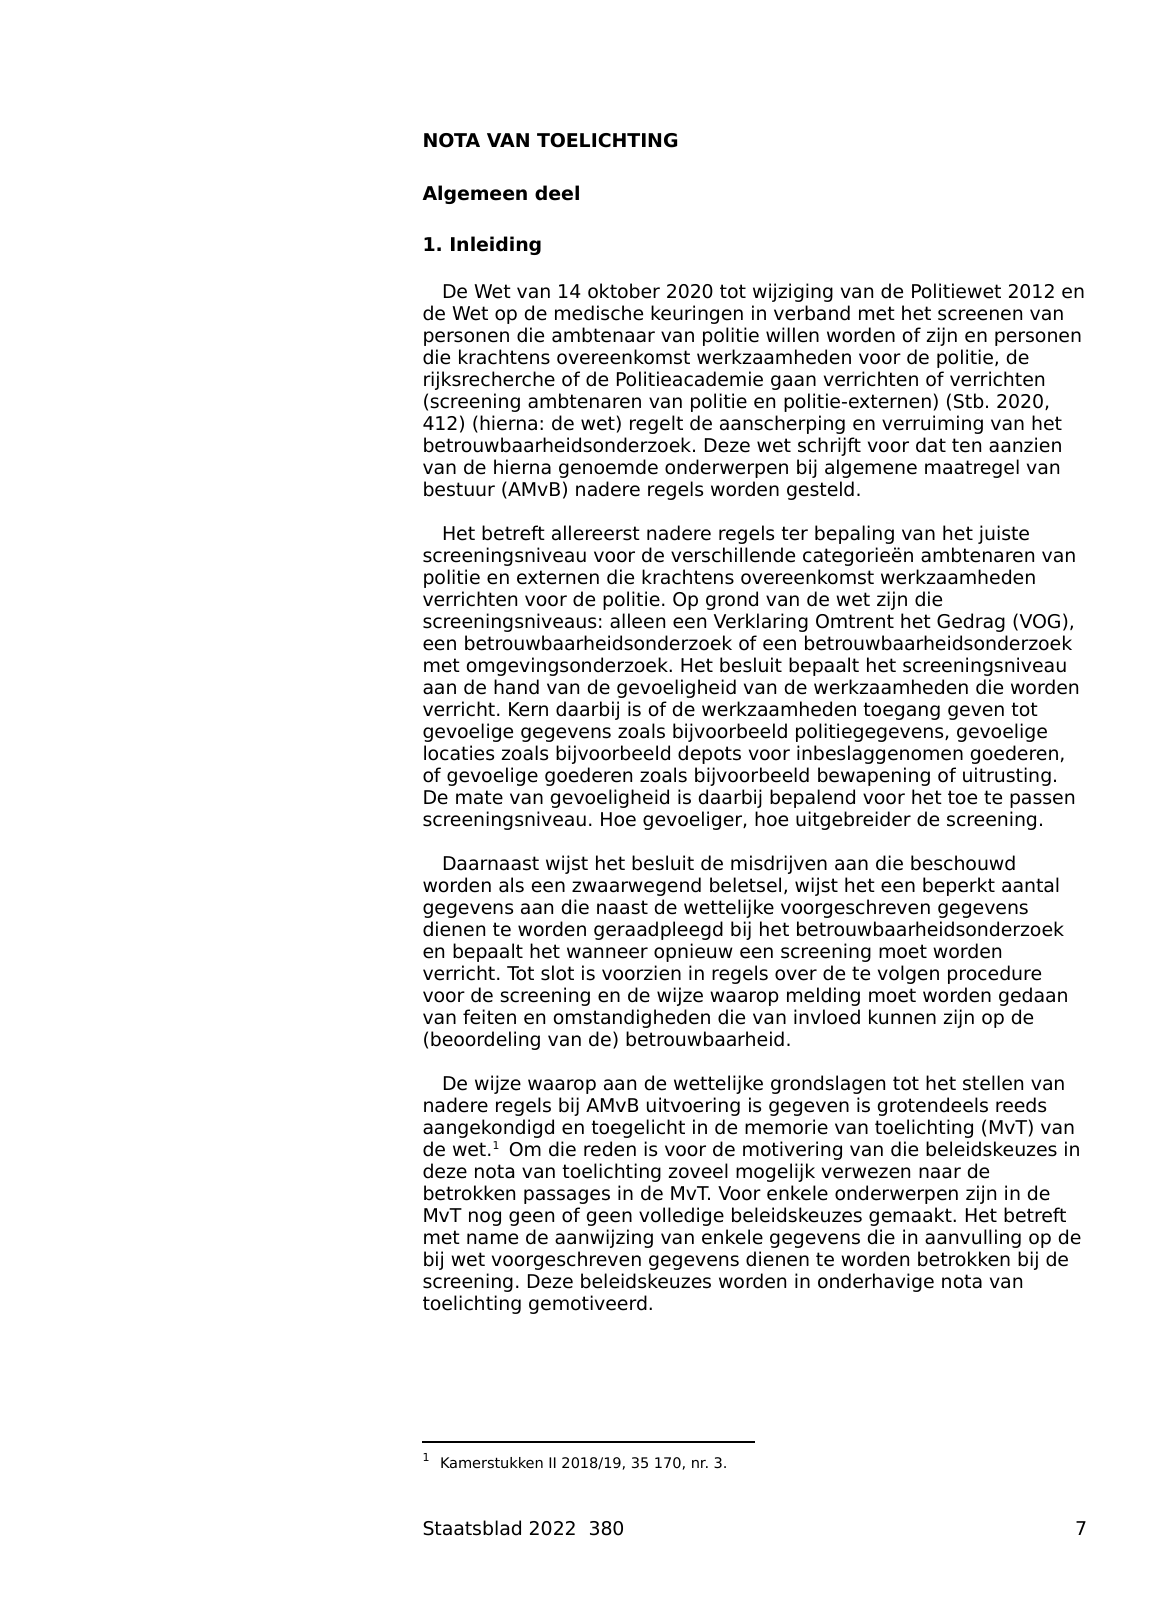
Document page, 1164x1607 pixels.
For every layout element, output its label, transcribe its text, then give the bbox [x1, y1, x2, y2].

text De Wet van 14 oktober 2020 tot wijziging van de Politiewet 2012 en de Wet op de medische keuringen in verband met het screenen van personen die ambtenaar van politie willen worden of zijn en personen die krachtens overeenkomst werkzaamheden voor de politie, de rijksrecherche of de Politieacademie gaan verrichten of verrichten (screening ambtenaren van politie en politie-externen) (Stb. 2020, 412) (hierna: de wet) regelt de aanscherping en verruiming van het betrouwbaarheidsonderzoek. Deze wet schrijft voor dat ten aanzien van de hierna genoemde onderwerpen bij algemene maatregel van bestuur (AMvB) nadere regels worden gesteld. [422, 281, 1087, 501]
text De wijze waarop aan de wettelijke grondslagen tot het stellen van nadere regels bij AMvB uitvoering is gegeven is grotendeels reeds aangekondigd en toegelicht in de memorie van toelichting (MvT) van de wet. Om die reden is voor de motivering van die beleidskeuzes in deze nota van toelichting zoveel mogelijk verwezen naar de betrokken passages in de MvT. Voor enkele onderwerpen zijn in de MvT nog geen of geen volledige beleidskeuzes gemaakt. Het betreft met name de aanwijzing van enkele gegevens die in aanvulling op de bij wet voorgeschreven gegevens dienen te worden betrokken bij de screening. Deze beleidskeuzes worden in onderhavige nota van toelichting gemotiveerd. [422, 1073, 1087, 1315]
subtitle Algemeen deel [422, 182, 1087, 204]
subtitle 1. Inleiding [422, 234, 1087, 256]
text Kamerstukken II 2018/19, 35 170, nr. 3. [422, 1451, 1087, 1473]
subtitle NOTA VAN TOELICHTING [422, 130, 1087, 152]
text Het betreft allereerst nadere regels ter bepaling van het juiste screeningsniveau voor de verschillende categorieën ambtenaren van politie en externen die krachtens overeenkomst werkzaamheden verrichten voor de politie. Op grond van de wet zijn die screeningsniveaus: alleen een Verklaring Omtrent het Gedrag (VOG), een betrouwbaarheidsonderzoek of een betrouwbaarheidsonderzoek met omgevingsonderzoek. Het besluit bepaalt het screeningsniveau aan de hand van de gevoeligheid van de werkzaamheden die worden verricht. Kern daarbij is of de werkzaamheden toegang geven tot gevoelige gegevens zoals bijvoorbeeld politiegegevens, gevoelige locaties zoals bijvoorbeeld depots voor inbeslaggenomen goederen, of gevoelige goederen zoals bijvoorbeeld bewapening of uitrusting. De mate van gevoeligheid is daarbij bepalend voor het toe te passen screeningsniveau. Hoe gevoeliger, hoe uitgebreider de screening. [422, 523, 1087, 831]
text Daarnaast wijst het besluit de misdrijven aan die beschouwd worden als een zwaarwegend beletsel, wijst het een beperkt aantal gegevens aan die naast de wettelijke voorgeschreven gegevens dienen te worden geraadpleegd bij het betrouwbaarheidsonderzoek en bepaalt het wanneer opnieuw een screening moet worden verricht. Tot slot is voorzien in regels over de te volgen procedure voor de screening en de wijze waarop melding moet worden gedaan van feiten en omstandigheden die van invloed kunnen zijn op de (beoordeling van de) betrouwbaarheid. [422, 853, 1087, 1051]
